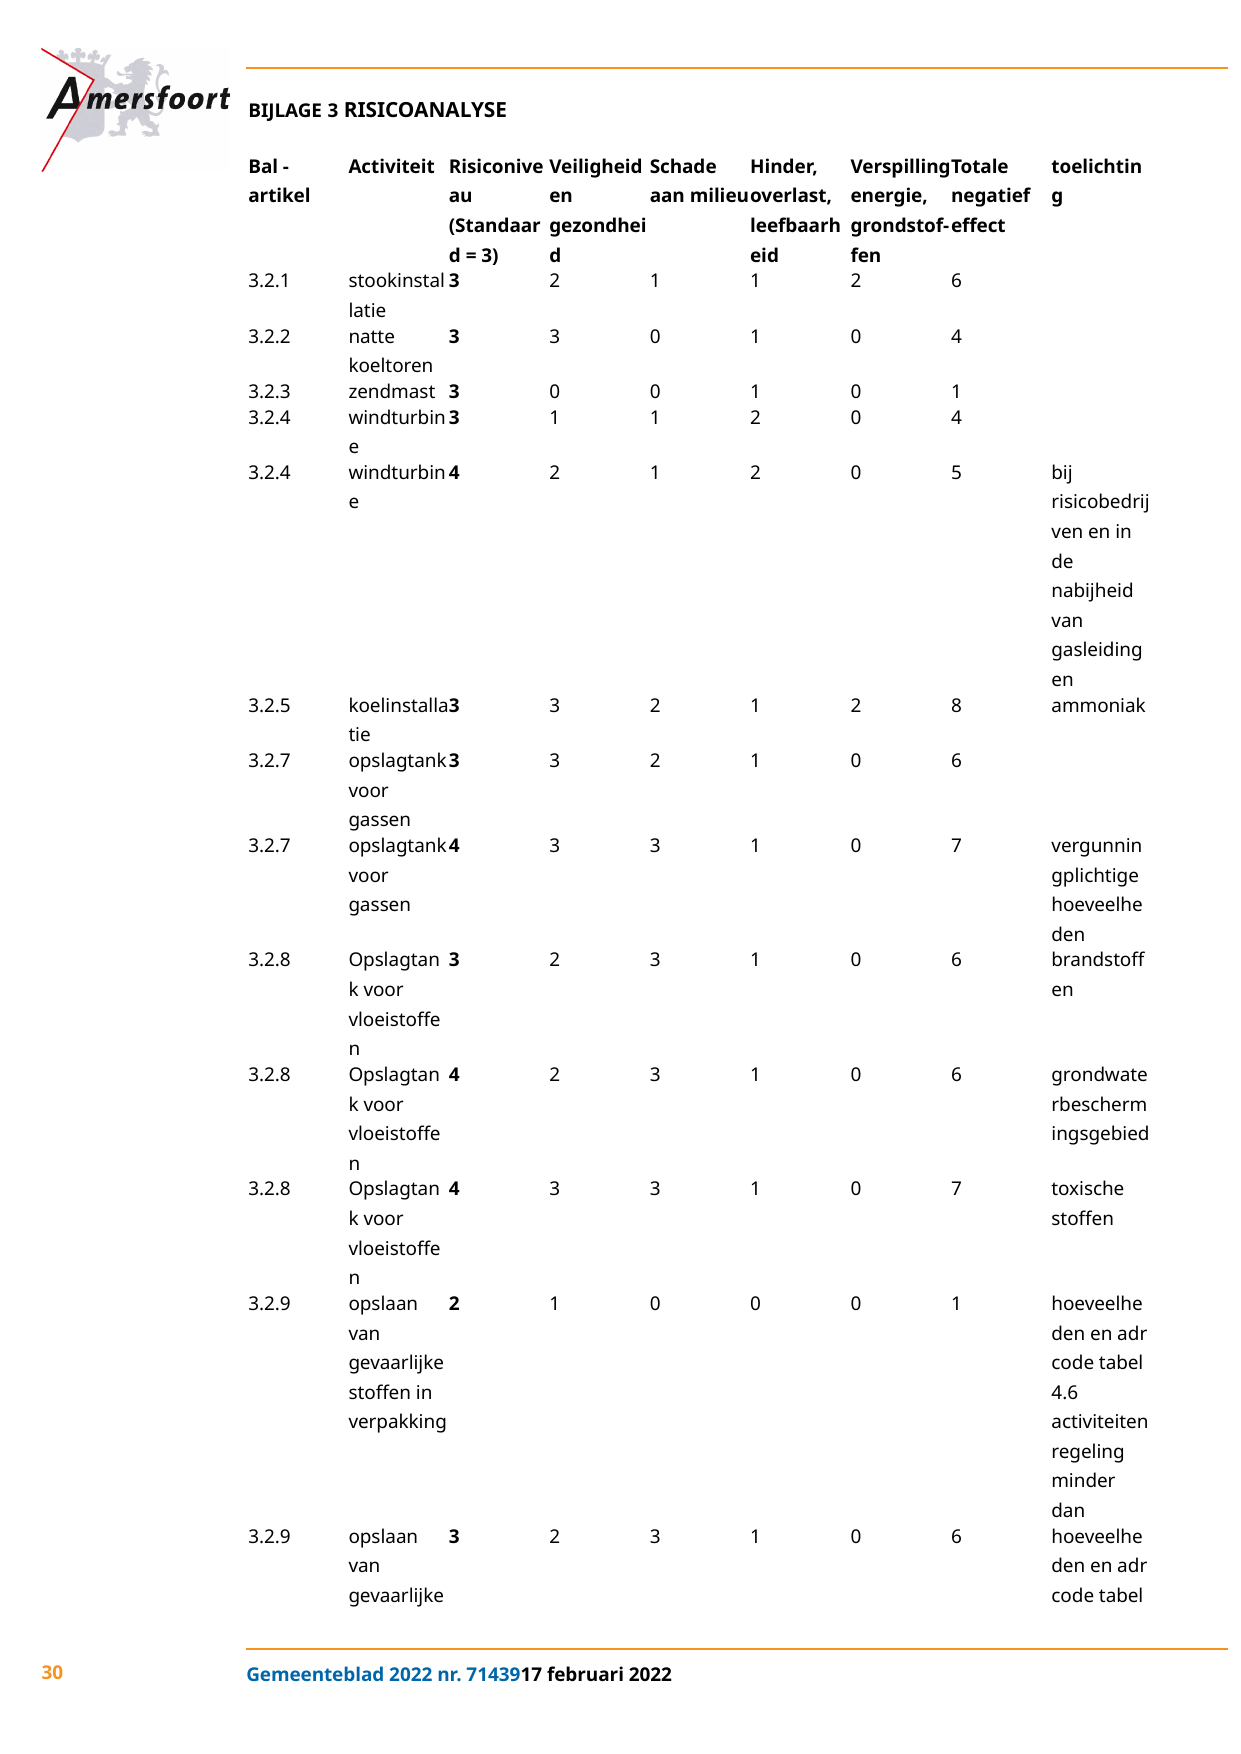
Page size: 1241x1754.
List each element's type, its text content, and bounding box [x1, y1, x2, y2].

table_cell 3.2.9 [248, 1523, 348, 1608]
table_header Totale negatief effect [951, 153, 1051, 267]
table_cell 3 [549, 747, 649, 832]
table_cell 0 [650, 378, 750, 404]
table_cell [1051, 323, 1152, 378]
table_cell 5 [951, 459, 1051, 692]
table_cell 1 [650, 268, 750, 323]
table_cell windturbine [348, 404, 449, 459]
table_cell opslaan van gevaarlijke stoffen in verpakking [348, 1290, 449, 1523]
table_cell 3 [549, 832, 649, 947]
table_cell 2 [650, 692, 750, 747]
table_cell 3 [650, 947, 750, 1061]
table_cell 1 [750, 378, 850, 404]
table_cell 3.2.9 [248, 1290, 348, 1523]
table_cell 4 [449, 1061, 549, 1176]
table_cell bij risicobedrijven en in de nabijheid van gasleidingen [1051, 459, 1152, 692]
table_cell 4 [951, 404, 1051, 459]
table_cell 1 [549, 404, 649, 459]
table_cell 3 [549, 323, 649, 378]
table_header Risiconiveau (Standaard = 3) [449, 153, 549, 267]
table_cell 2 [449, 1290, 549, 1523]
table_cell 3.2.8 [248, 1176, 348, 1290]
table_header Verspilling energie, grondstof-fen [850, 153, 951, 267]
table_cell 3.2.2 [248, 323, 348, 378]
table_cell 1 [650, 404, 750, 459]
table_cell 3 [449, 404, 549, 459]
table_cell 8 [951, 692, 1051, 747]
table_cell 3.2.3 [248, 378, 348, 404]
table_cell windturbine [348, 459, 449, 692]
table_cell Opslagtank voor vloeistoffen [348, 947, 449, 1061]
table_cell 7 [951, 832, 1051, 947]
table_cell 1 [750, 268, 850, 323]
table_cell 3 [549, 1176, 649, 1290]
table_header Veiligheid en gezondheid [549, 153, 649, 267]
table_cell 3 [449, 1523, 549, 1608]
table_cell koelinstallatie [348, 692, 449, 747]
table_cell 2 [549, 459, 649, 692]
table_cell 3.2.8 [248, 1061, 348, 1176]
table_cell 3.2.7 [248, 747, 348, 832]
table_cell zendmast [348, 378, 449, 404]
table_cell 0 [850, 832, 951, 947]
table_cell 6 [951, 1061, 1051, 1176]
table_cell brandstoffen [1051, 947, 1152, 1061]
table_cell 3.2.4 [248, 404, 348, 459]
table_cell 0 [850, 1290, 951, 1523]
table_cell hoeveelheden en adr code tabel [1051, 1523, 1152, 1608]
table_cell 0 [850, 323, 951, 378]
table_cell 3 [549, 692, 649, 747]
table_cell stookinstallatie [348, 268, 449, 323]
table_cell 0 [850, 1061, 951, 1176]
table_cell 0 [850, 1176, 951, 1290]
table_cell [1051, 268, 1152, 323]
table_cell 1 [750, 323, 850, 378]
table_cell 3.2.7 [248, 832, 348, 947]
table_cell 1 [750, 1176, 850, 1290]
table_cell 1 [750, 747, 850, 832]
picture [41, 47, 231, 172]
table_cell [1051, 404, 1152, 459]
table_cell opslagtank voor gassen [348, 832, 449, 947]
table_cell 0 [850, 459, 951, 692]
table_cell vergunningplichtige hoeveelheden [1051, 832, 1152, 947]
table_cell 2 [650, 747, 750, 832]
table_cell 3 [449, 747, 549, 832]
table_cell 1 [750, 1061, 850, 1176]
table_cell 3 [449, 268, 549, 323]
table_cell 0 [850, 378, 951, 404]
table_cell 1 [650, 459, 750, 692]
table_cell 0 [850, 947, 951, 1061]
table_cell 3 [650, 1523, 750, 1608]
table_cell 2 [549, 1523, 649, 1608]
table_cell 1 [951, 378, 1051, 404]
table_cell natte koeltoren [348, 323, 449, 378]
table_header Schade aan milieu [650, 153, 750, 267]
table_cell ammoniak [1051, 692, 1152, 747]
table_cell opslagtank voor gassen [348, 747, 449, 832]
table_cell 2 [549, 1061, 649, 1176]
table_cell [1051, 747, 1152, 832]
table_cell 0 [850, 747, 951, 832]
table_cell 1 [951, 1290, 1051, 1523]
table_cell 3 [650, 1061, 750, 1176]
table_cell 0 [850, 1523, 951, 1608]
table_cell Opslagtank voor vloeistoffen [348, 1176, 449, 1290]
table_cell 4 [951, 323, 1051, 378]
table_cell 0 [650, 1290, 750, 1523]
table_cell 4 [449, 832, 549, 947]
table_cell grondwaterbeschermingsgebied [1051, 1061, 1152, 1176]
table_header Activiteit [348, 153, 449, 267]
table_cell 2 [750, 459, 850, 692]
table_cell 0 [850, 404, 951, 459]
table_cell opslaan van gevaarlijke [348, 1523, 449, 1608]
table_cell 2 [549, 268, 649, 323]
table_cell 3.2.8 [248, 947, 348, 1061]
table_header Hinder, overlast, leefbaarheid [750, 153, 850, 267]
table_cell toxische stoffen [1051, 1176, 1152, 1290]
table_cell 3.2.4 [248, 459, 348, 692]
table_cell 3 [650, 832, 750, 947]
table_cell 6 [951, 268, 1051, 323]
table_cell 2 [750, 404, 850, 459]
table_cell 0 [650, 323, 750, 378]
table_cell 6 [951, 1523, 1051, 1608]
table_cell 3 [449, 947, 549, 1061]
table_cell 4 [449, 1176, 549, 1290]
table_cell 1 [549, 1290, 649, 1523]
table_cell 1 [750, 832, 850, 947]
text BIJLAGE 3 RISICOANALYSE [248, 95, 1152, 123]
table_cell 3 [650, 1176, 750, 1290]
table_cell 1 [750, 1523, 850, 1608]
table_cell 2 [850, 268, 951, 323]
table_cell hoeveelheden en adr code tabel 4.6 activiteitenregeling minder dan [1051, 1290, 1152, 1523]
table_header toelichting [1051, 153, 1152, 267]
table_cell 2 [850, 692, 951, 747]
table_cell 3.2.1 [248, 268, 348, 323]
table_cell Opslagtank voor vloeistoffen [348, 1061, 449, 1176]
table_cell 3 [449, 692, 549, 747]
table_cell 6 [951, 947, 1051, 1061]
table_cell 6 [951, 747, 1051, 832]
table_cell 3 [449, 323, 549, 378]
table_cell [1051, 378, 1152, 404]
table_cell 3 [449, 378, 549, 404]
table_cell 3.2.5 [248, 692, 348, 747]
table_cell 0 [549, 378, 649, 404]
table_cell 4 [449, 459, 549, 692]
table_cell 1 [750, 692, 850, 747]
table_cell 0 [750, 1290, 850, 1523]
table_header Bal -artikel [248, 153, 348, 267]
table_cell 2 [549, 947, 649, 1061]
table_cell 7 [951, 1176, 1051, 1290]
table_cell 1 [750, 947, 850, 1061]
